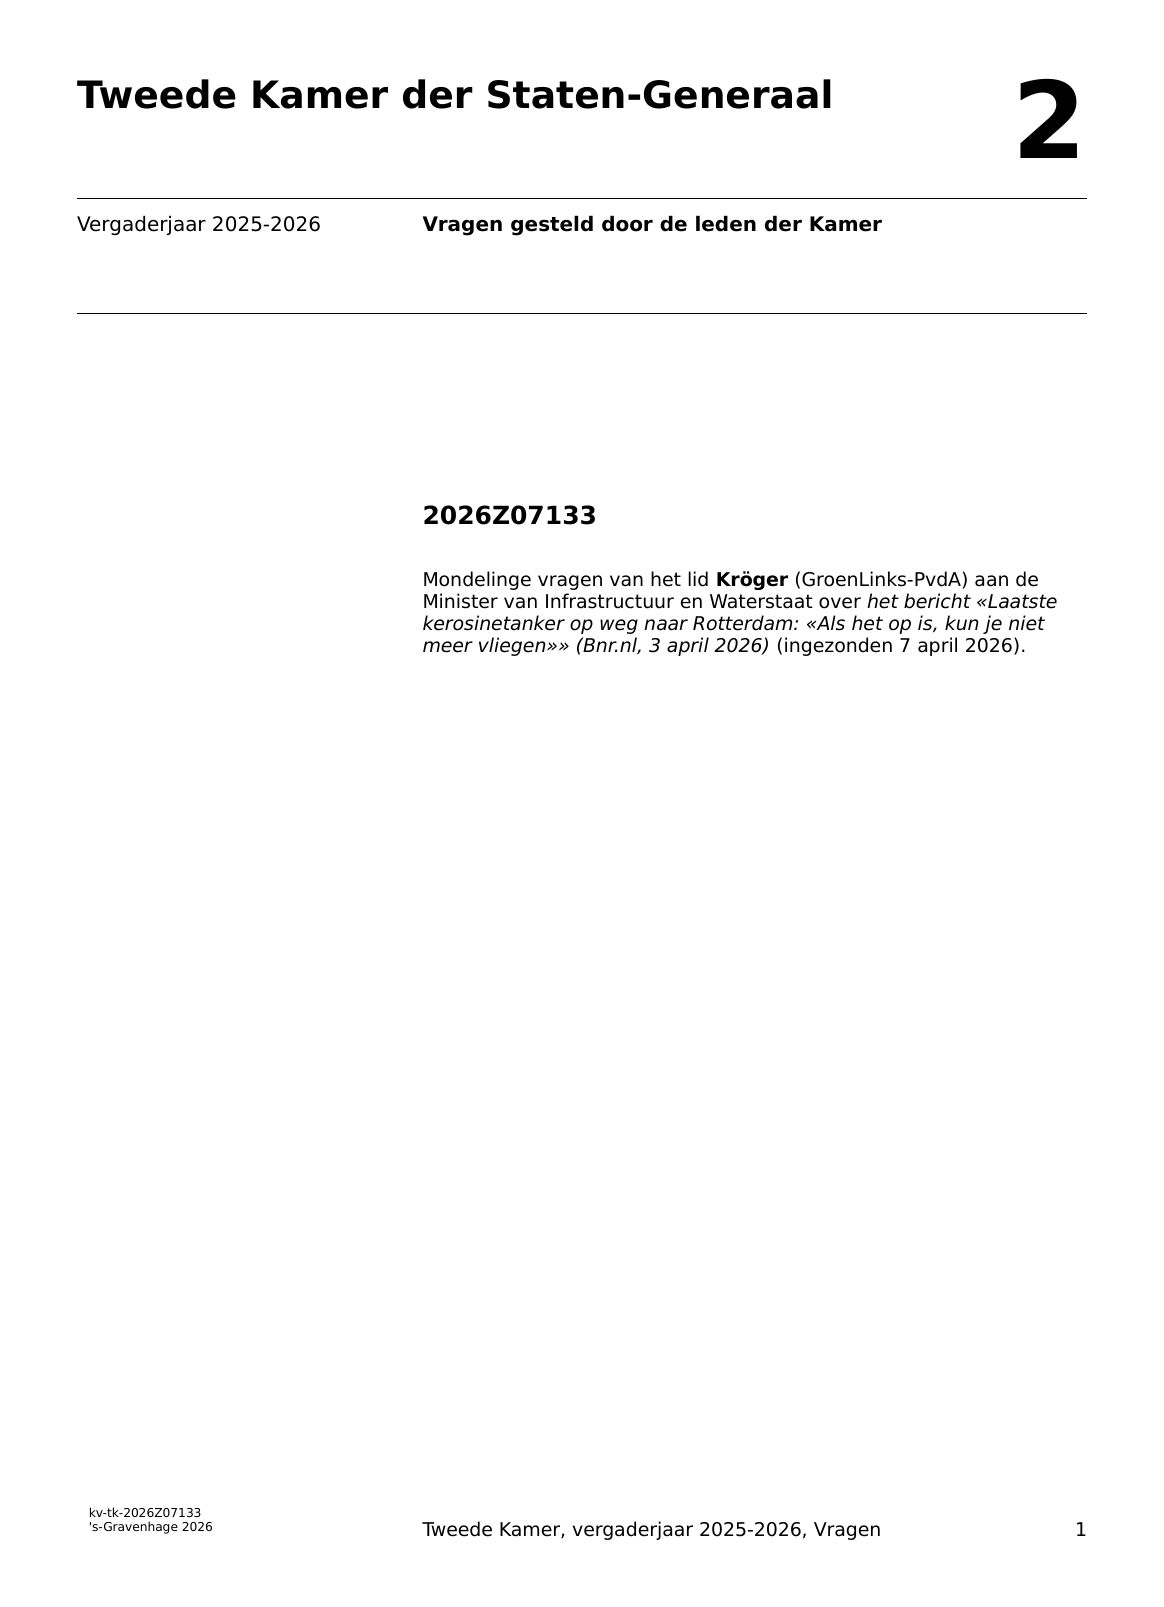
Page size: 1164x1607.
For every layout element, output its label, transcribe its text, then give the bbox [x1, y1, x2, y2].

text kv-tk-2026Z07133 [88, 1506, 323, 1520]
text 's-Gravenhage 2026 [88, 1520, 323, 1534]
text 2026Z07133 [422, 501, 1087, 531]
table_header Tweede Kamer der Staten-Generaal [77, 59, 886, 198]
table_cell Vergaderjaar 2025-2026 [77, 199, 422, 313]
table_header 2 [886, 59, 1087, 198]
table_cell Vragen gesteld door de leden der Kamer [422, 199, 1087, 313]
text Mondelinge vragen van het lid Kröger (GroenLinks-PvdA) aan de Minister van Infrastructuur en Waterstaat over het bericht «Laatste kerosinetanker op weg naar Rotterdam: «Als het op is, kun je niet meer vliegen»» (Bnr.nl, 3 april 2026) (ingezonden 7 april 2026). [422, 569, 1087, 657]
